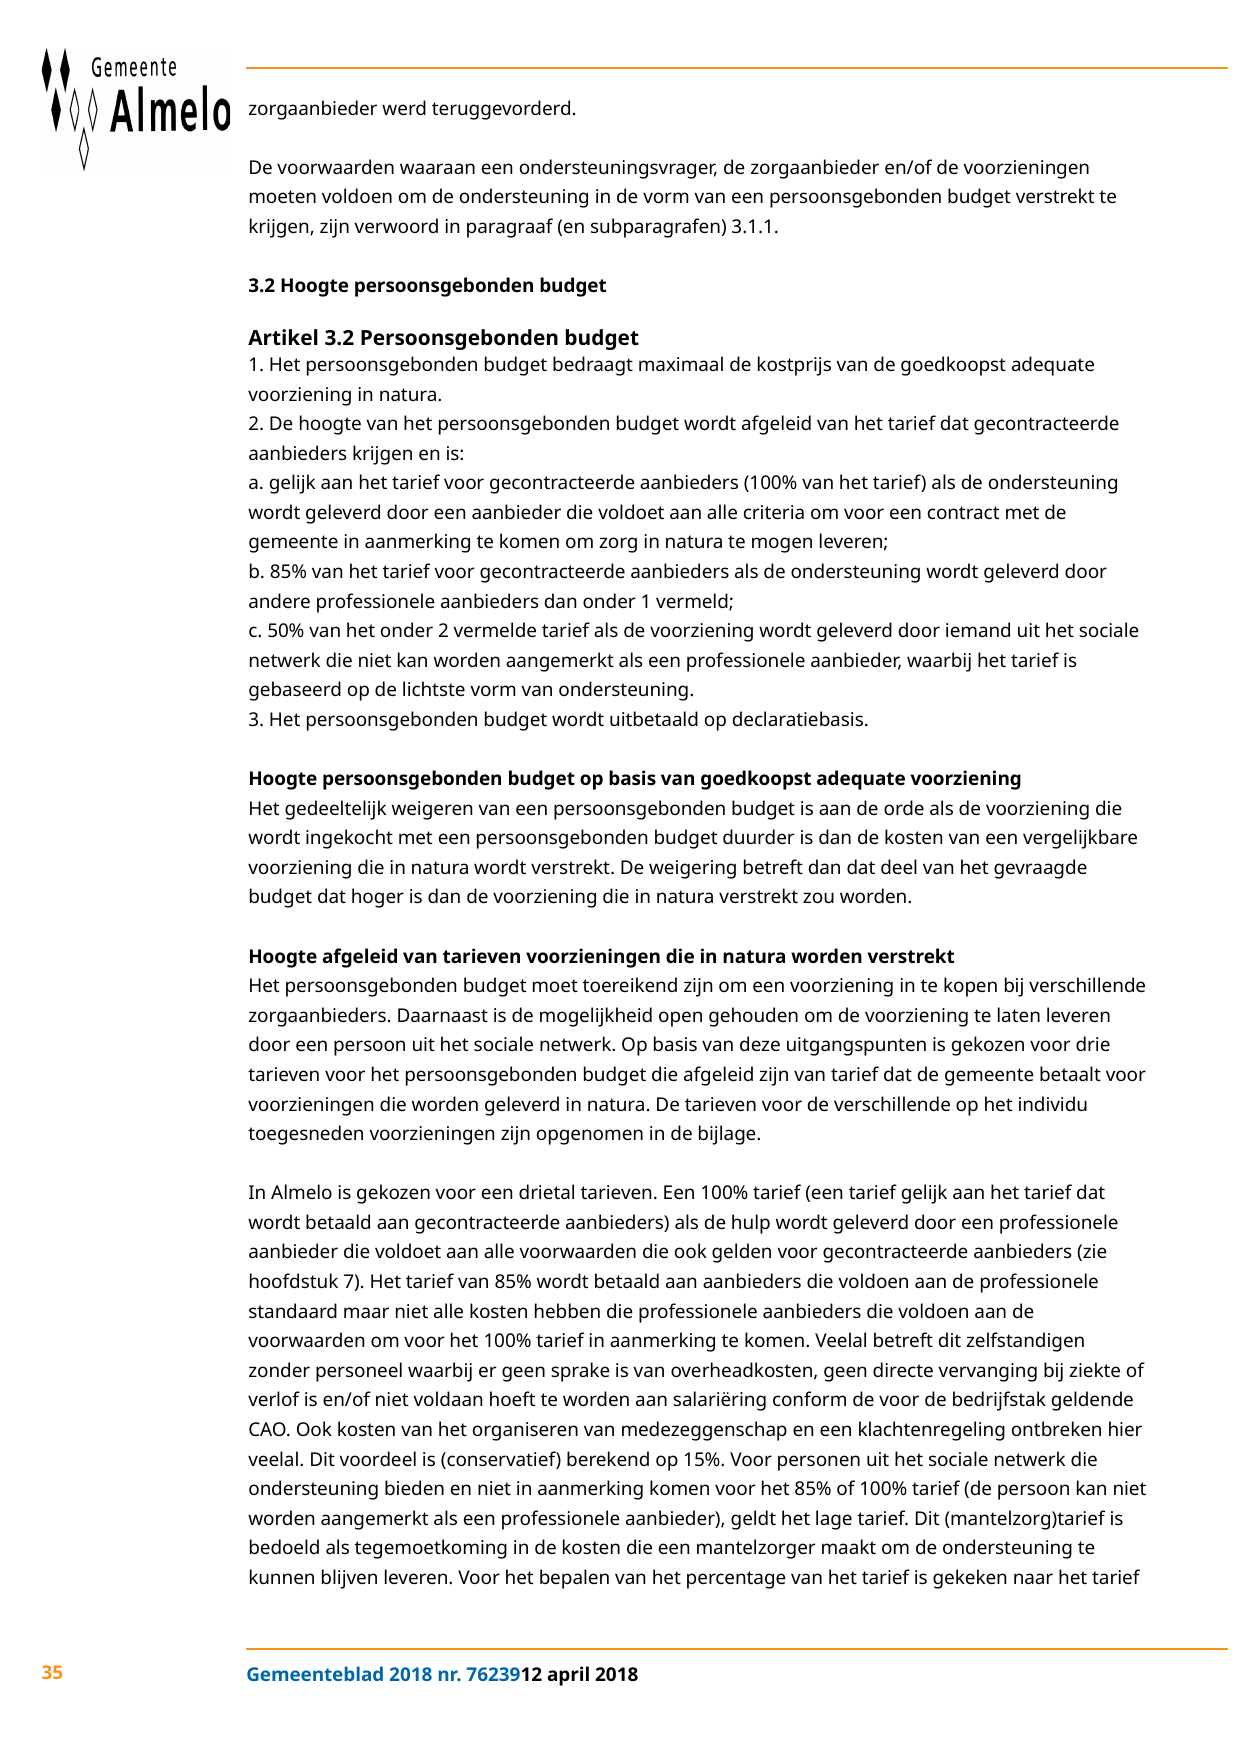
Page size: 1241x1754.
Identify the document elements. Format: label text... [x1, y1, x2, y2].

text De voorwaarden waaraan een ondersteuningsvrager, de zorgaanbieder en/of de voorzieningen moeten voldoen om de ondersteuning in de vorm van een persoonsgebonden budget verstrekt te krijgen, zijn verwoord in paragraaf (en subparagrafen) 3.1.1. [248, 154, 1152, 239]
text 2. De hoogte van het persoonsgebonden budget wordt afgeleid van het tarief dat gecontracteerde aanbieders krijgen en is: [248, 410, 1152, 466]
text Hoogte persoonsgebonden budget op basis van goedkoopst adequate voorziening [248, 765, 1152, 791]
text zorgaanbieder werd teruggevorderd. [248, 95, 1152, 121]
text b. 85% van het tarief voor gecontracteerde aanbieders als de ondersteuning wordt geleverd door andere professionele aanbieders dan onder 1 vermeld; [248, 558, 1152, 613]
text 3.2 Hoogte persoonsgebonden budget [248, 272, 1152, 298]
text c. 50% van het onder 2 vermelde tarief als de voorziening wordt geleverd door iemand uit het sociale netwerk die niet kan worden aangemerkt als een professionele aanbieder, waarbij het tarief is gebaseerd op de lichtste vorm van ondersteuning. [248, 617, 1152, 702]
text Het persoonsgebonden budget moet toereikend zijn om een voorziening in te kopen bij verschillende zorgaanbieders. Daarnaast is de mogelijkheid open gehouden om de voorziening te laten leveren door een persoon uit het sociale netwerk. Op basis van deze uitgangspunten is gekozen voor drie tarieven voor het persoonsgebonden budget die afgeleid zijn van tarief dat de gemeente betaalt voor voorzieningen die worden geleverd in natura. De tarieven voor de verschillende op het individu toegesneden voorzieningen zijn opgenomen in de bijlage. [248, 972, 1152, 1146]
text Hoogte afgeleid van tarieven voorzieningen die in natura worden verstrekt [248, 943, 1152, 968]
text Artikel 3.2 Persoonsgebonden budget [248, 323, 1152, 351]
text a. gelijk aan het tarief voor gecontracteerde aanbieders (100% van het tarief) als de ondersteuning wordt geleverd door een aanbieder die voldoet aan alle criteria om voor een contract met de gemeente in aanmerking te komen om zorg in natura te mogen leveren; [248, 469, 1152, 554]
picture [41, 47, 231, 172]
text In Almelo is gekozen voor een drietal tarieven. Een 100% tarief (een tarief gelijk aan het tarief dat wordt betaald aan gecontracteerde aanbieders) als de hulp wordt geleverd door een professionele aanbieder die voldoet aan alle voorwaarden die ook gelden voor gecontracteerde aanbieders (zie hoofdstuk 7). Het tarief van 85% wordt betaald aan aanbieders die voldoen aan de professionele standaard maar niet alle kosten hebben die professionele aanbieders die voldoen aan de voorwaarden om voor het 100% tarief in aanmerking te komen. Veelal betreft dit zelfstandigen zonder personeel waarbij er geen sprake is van overheadkosten, geen directe vervanging bij ziekte of verlof is en/of niet voldaan hoeft te worden aan salariëring conform de voor de bedrijfstak geldende CAO. Ook kosten van het organiseren van medezeggenschap en een klachtenregeling ontbreken hier veelal. Dit voordeel is (conservatief) berekend op 15%. Voor personen uit het sociale netwerk die ondersteuning bieden en niet in aanmerking komen voor het 85% of 100% tarief (de persoon kan niet worden aangemerkt als een professionele aanbieder), geldt het lage tarief. Dit (mantelzorg)tarief is bedoeld als tegemoetkoming in de kosten die een mantelzorger maakt om de ondersteuning te kunnen blijven leveren. Voor het bepalen van het percentage van het tarief is gekeken naar het tarief [248, 1179, 1152, 1590]
text Het gedeeltelijk weigeren van een persoonsgebonden budget is aan de orde als de voorziening die wordt ingekocht met een persoonsgebonden budget duurder is dan de kosten van een vergelijkbare voorziening die in natura wordt verstrekt. De weigering betreft dan dat deel van het gevraagde budget dat hoger is dan de voorziening die in natura verstrekt zou worden. [248, 795, 1152, 909]
text 3. Het persoonsgebonden budget wordt uitbetaald op declaratiebasis. [248, 706, 1152, 732]
text 1. Het persoonsgebonden budget bedraagt maximaal de kostprijs van de goedkoopst adequate voorziening in natura. [248, 351, 1152, 406]
